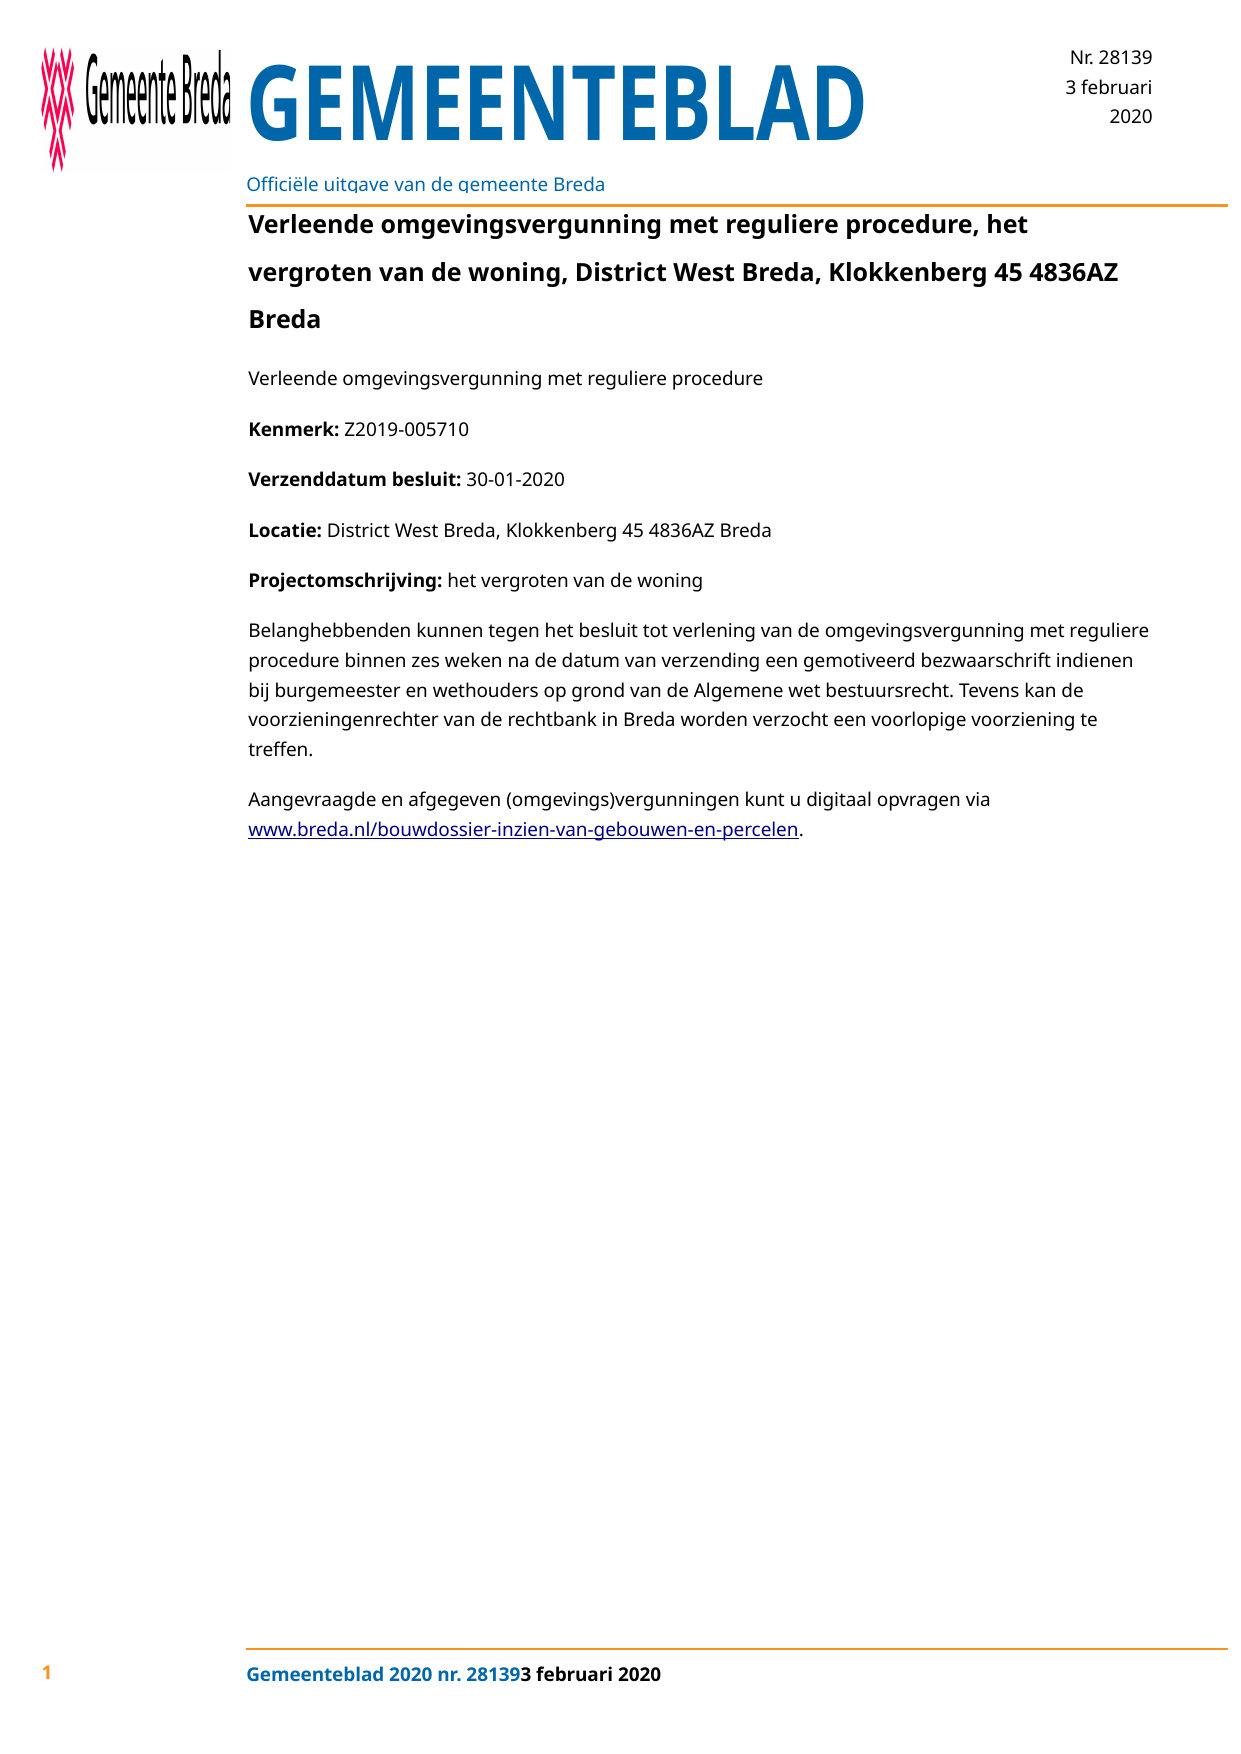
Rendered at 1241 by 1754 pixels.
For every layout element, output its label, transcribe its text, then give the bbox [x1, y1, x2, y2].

text Kenmerk: Z2019-005710 [248, 416, 1152, 442]
picture [41, 47, 231, 172]
text Locatie: District West Breda, Klokkenberg 45 4836AZ Breda [248, 517, 1152, 542]
text Verzenddatum besluit: 30-01-2020 [248, 466, 1152, 492]
text Aangevraagde en afgegeven (omgevings)vergunningen kunt u digitaal opvragen via www.breda.nl/bouwdossier-inzien-van-gebouwen-en-percelen. [248, 786, 1152, 842]
text Belanghebbenden kunnen tegen het besluit tot verlening van de omgevingsvergunning met reguliere procedure binnen zes weken na de datum van verzending een gemotiveerd bezwaarschrift indienen bij burgemeester en wethouders op grond van de Algemene wet bestuursrecht. Tevens kan de voorzieningenrechter van de rechtbank in Breda worden verzocht een voorlopige voorziening te treffen. [248, 618, 1152, 762]
text Verleende omgevingsvergunning met reguliere procedure, het vergroten van de woning, District West Breda, Klokkenberg 45 4836AZ Breda [248, 207, 1152, 336]
text Projectomschrijving: het vergroten van de woning [248, 567, 1152, 593]
text Verleende omgevingsvergunning met reguliere procedure [248, 366, 1152, 391]
